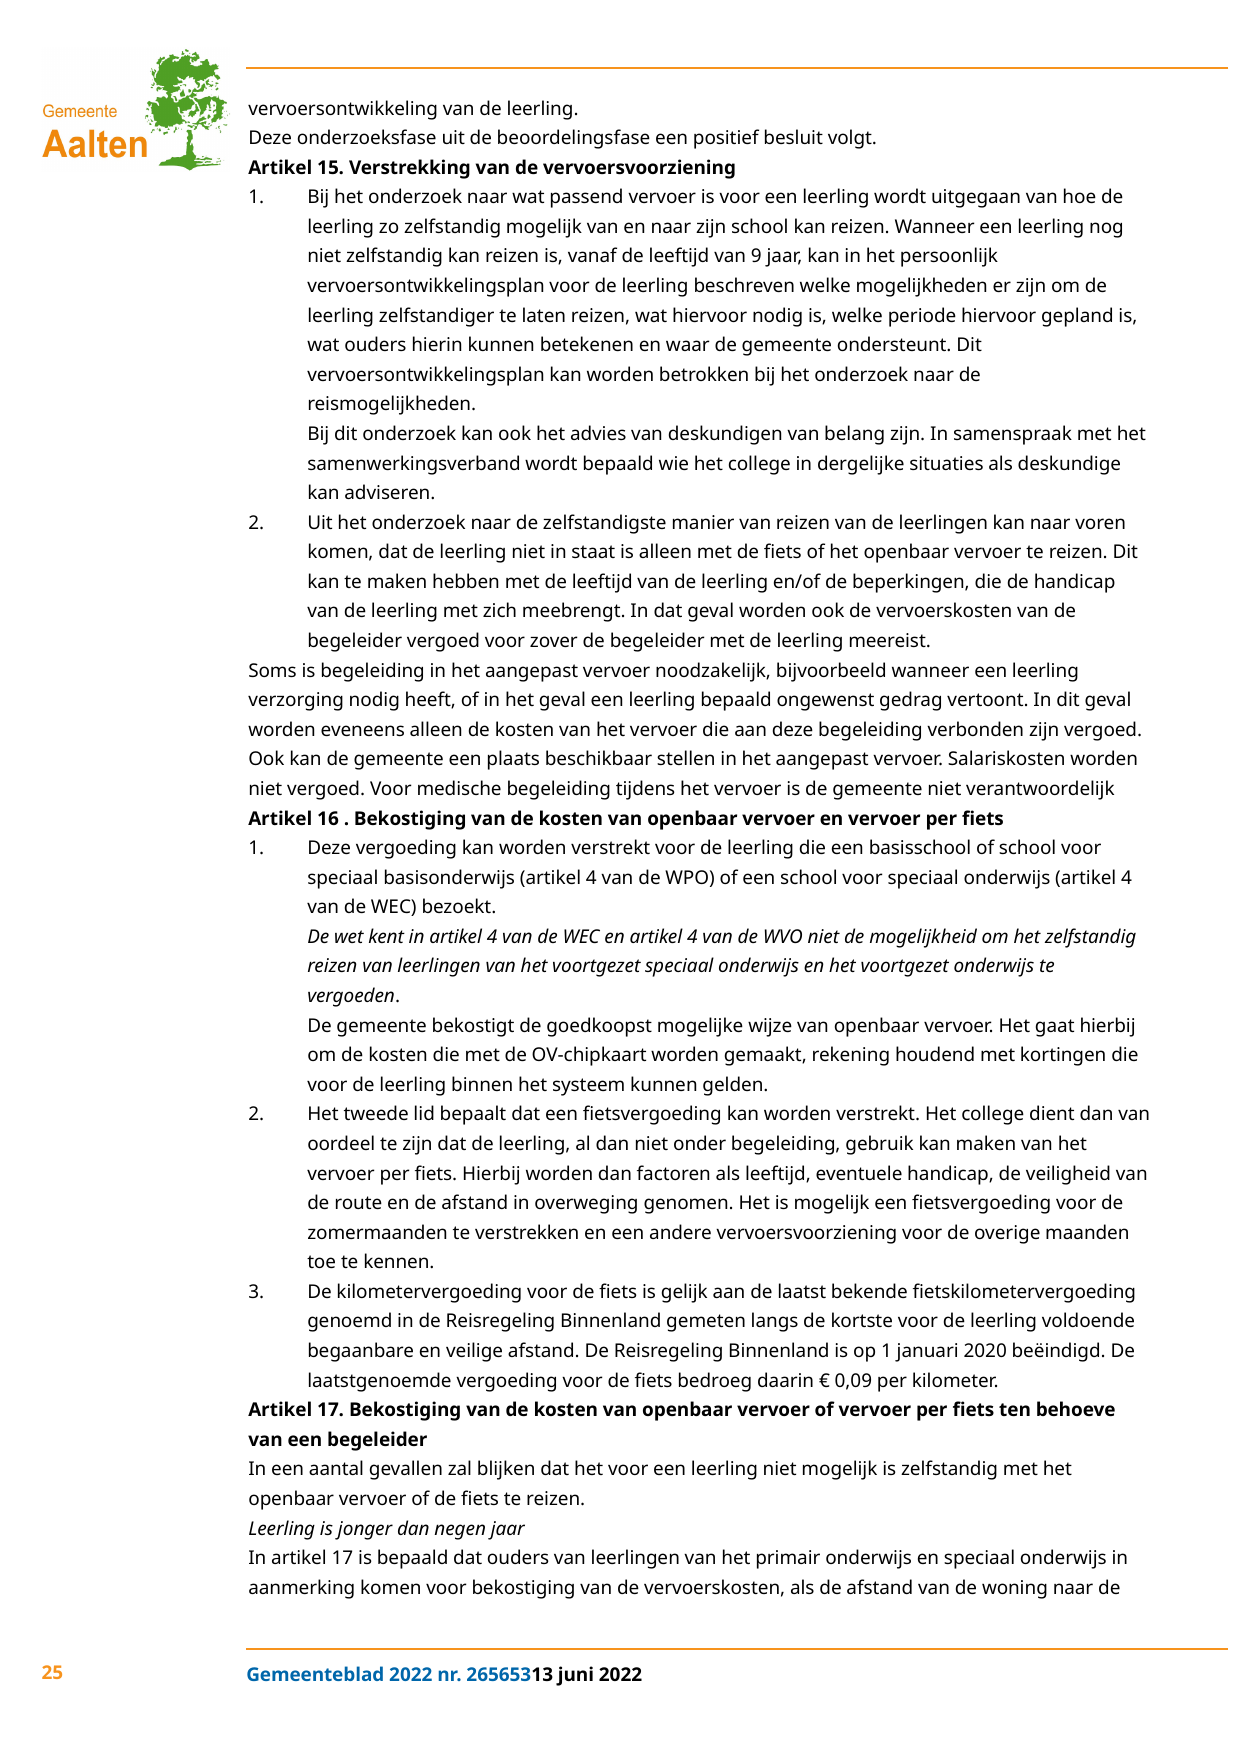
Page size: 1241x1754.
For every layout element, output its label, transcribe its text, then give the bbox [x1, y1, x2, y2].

list De wet kent in artikel 4 van de WEC en artikel 4 van de WVO niet de mogelijkheid om het zelfstandig reizen van leerlingen van het voortgezet speciaal onderwijs en het voortgezet onderwijs te vergoeden. [248, 923, 1152, 1008]
list Het tweede lid bepaalt dat een fietsvergoeding kan worden verstrekt. Het college dient dan van oordeel te zijn dat de leerling, al dan niet onder begeleiding, gebruik kan maken van het vervoer per fiets. Hierbij worden dan factoren als leeftijd, eventuele handicap, de veiligheid van de route en de afstand in overweging genomen. Het is mogelijk een fietsvergoeding voor de zomermaanden te verstrekken en een andere vervoersvoorziening voor de overige maanden toe te kennen. [248, 1101, 1152, 1274]
list Bij het onderzoek naar wat passend vervoer is voor een leerling wordt uitgegaan van hoe de leerling zo zelfstandig mogelijk van en naar zijn school kan reizen. Wanneer een leerling nog niet zelfstandig kan reizen is, vanaf de leeftijd van 9 jaar, kan in het persoonlijk vervoersontwikkelingsplan voor de leerling beschreven welke mogelijkheden er zijn om de leerling zelfstandiger te laten reizen, wat hiervoor nodig is, welke periode hiervoor gepland is, wat ouders hierin kunnen betekenen en waar de gemeente ondersteunt. Dit vervoersontwikkelingsplan kan worden betrokken bij het onderzoek naar de reismogelijkheden. [248, 183, 1152, 416]
text Artikel 15. Verstrekking van de vervoersvoorziening [248, 154, 1152, 180]
list De kilometervergoeding voor de fiets is gelijk aan de laatst bekende fietskilometervergoeding [248, 1278, 1152, 1304]
text In een aantal gevallen zal blijken dat het voor een leerling niet mogelijk is zelfstandig met het openbaar vervoer of de fiets te reizen. [248, 1456, 1152, 1511]
list genoemd in de Reisregeling Binnenland gemeten langs de kortste voor de leerling voldoende [248, 1308, 1152, 1333]
list Bij dit onderzoek kan ook het advies van deskundigen van belang zijn. In samenspraak met het samenwerkingsverband wordt bepaald wie het college in dergelijke situaties als deskundige kan adviseren. [248, 420, 1152, 505]
text vervoersontwikkeling van de leerling. [248, 95, 1152, 121]
list De gemeente bekostigt de goedkoopst mogelijke wijze van openbaar vervoer. Het gaat hierbij om de kosten die met de OV-chipkaart worden gemaakt, rekening houdend met kortingen die voor de leerling binnen het systeem kunnen gelden. [248, 1012, 1152, 1097]
text Artikel 17. Bekostiging van de kosten van openbaar vervoer of vervoer per fiets ten behoeve van een begeleider [248, 1396, 1152, 1452]
text In artikel 17 is bepaald dat ouders van leerlingen van het primair onderwijs en speciaal onderwijs in aanmerking komen voor bekostiging van de vervoerskosten, als de afstand van de woning naar de [248, 1544, 1152, 1600]
list begaanbare en veilige afstand. De Reisregeling Binnenland is op 1 januari 2020 beëindigd. De laatstgenoemde vergoeding voor de fiets bedroeg daarin € 0,09 per kilometer. [248, 1337, 1152, 1393]
picture [41, 47, 231, 172]
list Uit het onderzoek naar de zelfstandigste manier van reizen van de leerlingen kan naar voren komen, dat de leerling niet in staat is alleen met de fiets of het openbaar vervoer te reizen. Dit kan te maken hebben met de leeftijd van de leerling en/of de beperkingen, die de handicap van de leerling met zich meebrengt. In dat geval worden ook de vervoerskosten van de begeleider vergoed voor zover de begeleider met de leerling meereist. [248, 509, 1152, 653]
text Artikel 16 . Bekostiging van de kosten van openbaar vervoer en vervoer per fiets [248, 805, 1152, 831]
list Deze vergoeding kan worden verstrekt voor de leerling die een basisschool of school voor speciaal basisonderwijs (artikel 4 van de WPO) of een school voor speciaal onderwijs (artikel 4 van de WEC) bezoekt. [248, 834, 1152, 919]
text Leerling is jonger dan negen jaar [248, 1515, 1152, 1541]
text Soms is begeleiding in het aangepast vervoer noodzakelijk, bijvoorbeeld wanneer een leerling verzorging nodig heeft, of in het geval een leerling bepaald ongewenst gedrag vertoont. In dit geval worden eveneens alleen de kosten van het vervoer die aan deze begeleiding verbonden zijn vergoed. Ook kan de gemeente een plaats beschikbaar stellen in het aangepast vervoer. Salariskosten worden niet vergoed. Voor medische begeleiding tijdens het vervoer is de gemeente niet verantwoordelijk [248, 657, 1152, 801]
text Deze onderzoeksfase uit de beoordelingsfase een positief besluit volgt. [248, 124, 1152, 150]
